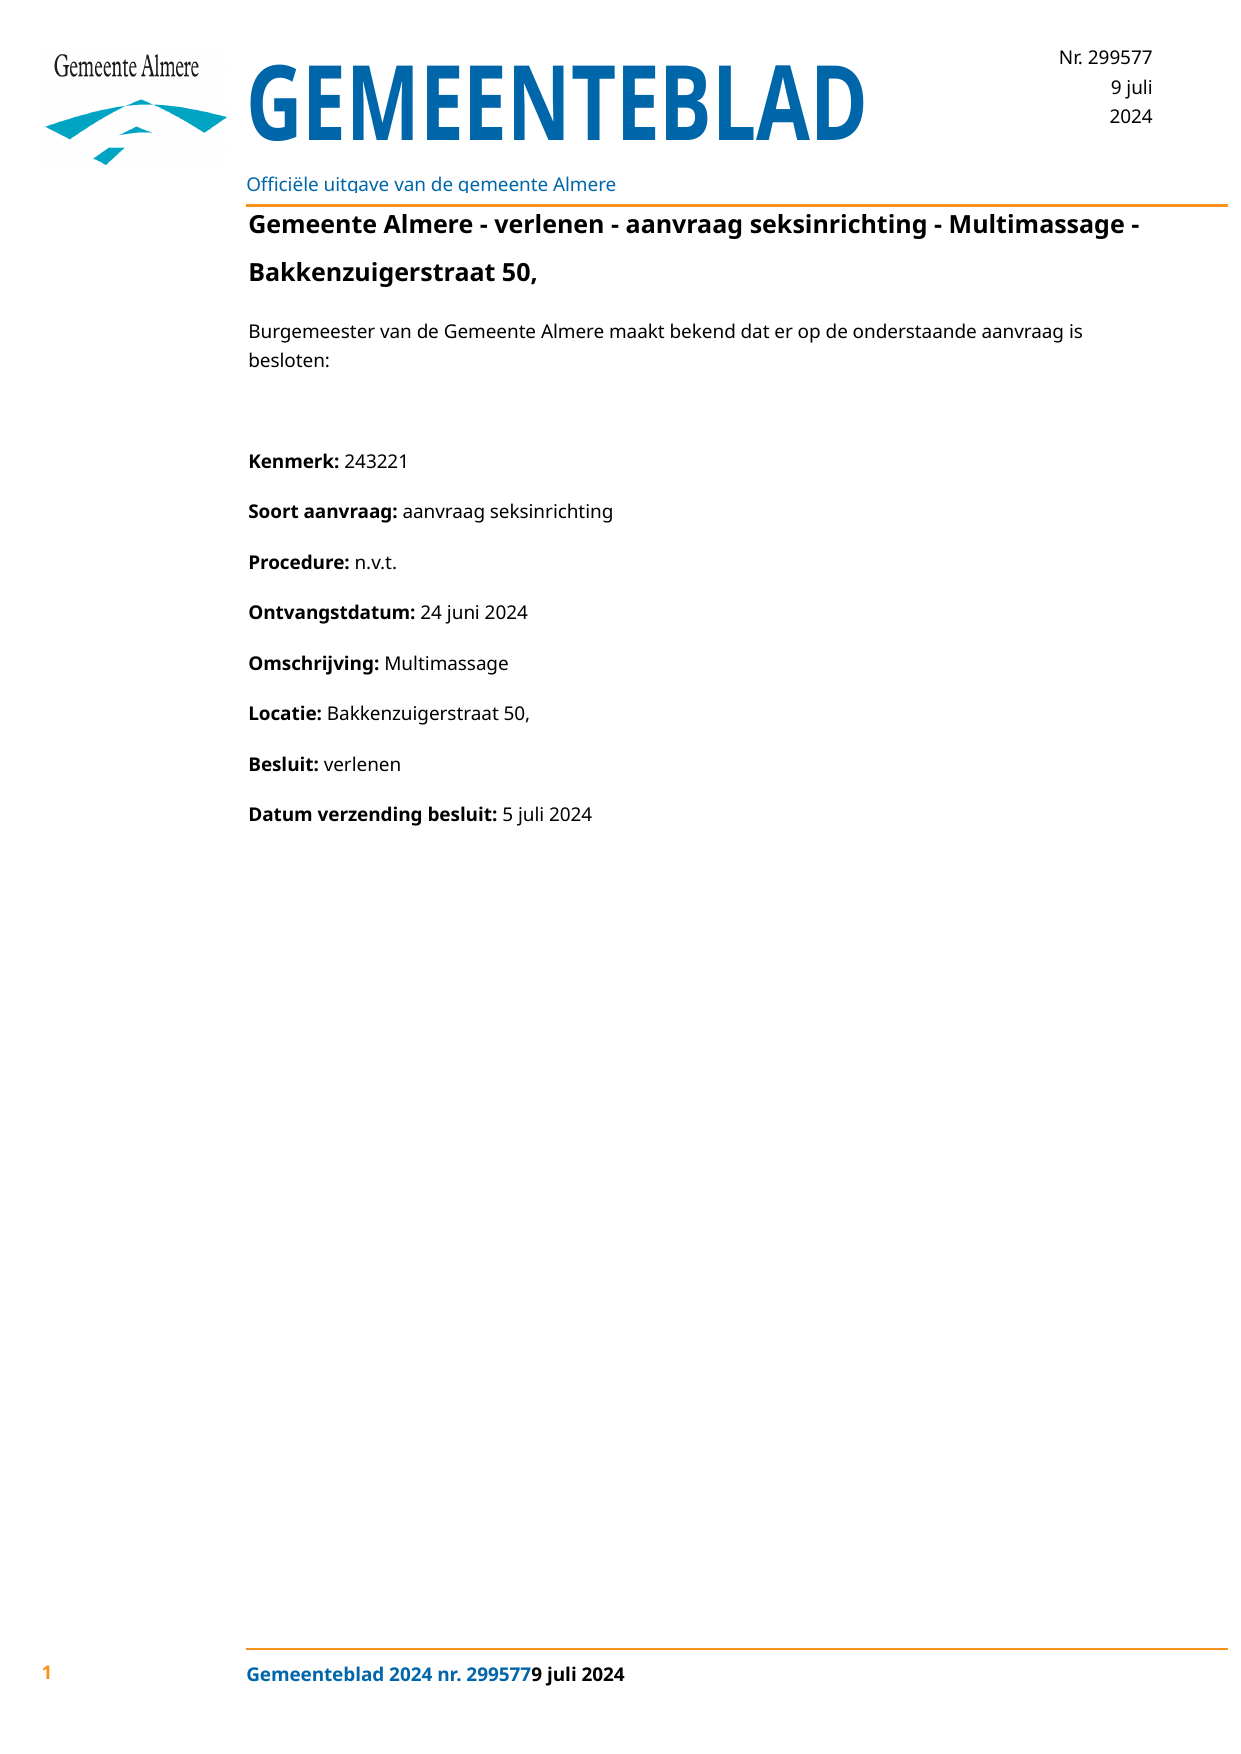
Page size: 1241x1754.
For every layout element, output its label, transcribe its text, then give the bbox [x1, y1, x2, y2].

text Gemeente Almere - verlenen - aanvraag seksinrichting - Multimassage - Bakkenzuigerstraat 50, [248, 207, 1152, 288]
text Besluit: verlenen [248, 751, 1152, 777]
text Ontvangstdatum: 24 juni 2024 [248, 599, 1152, 625]
picture [41, 47, 231, 172]
text Procedure: n.v.t. [248, 549, 1152, 575]
text Locatie: Bakkenzuigerstraat 50, [248, 700, 1152, 726]
text Datum verzending besluit: 5 juli 2024 [248, 801, 1152, 827]
text Soort aanvraag: aanvraag seksinrichting [248, 499, 1152, 524]
text Omschrijving: Multimassage [248, 650, 1152, 676]
text Kenmerk: 243221 [248, 448, 1152, 474]
text Burgemeester van de Gemeente Almere maakt bekend dat er op de onderstaande aanvraag is besloten: [248, 318, 1152, 373]
